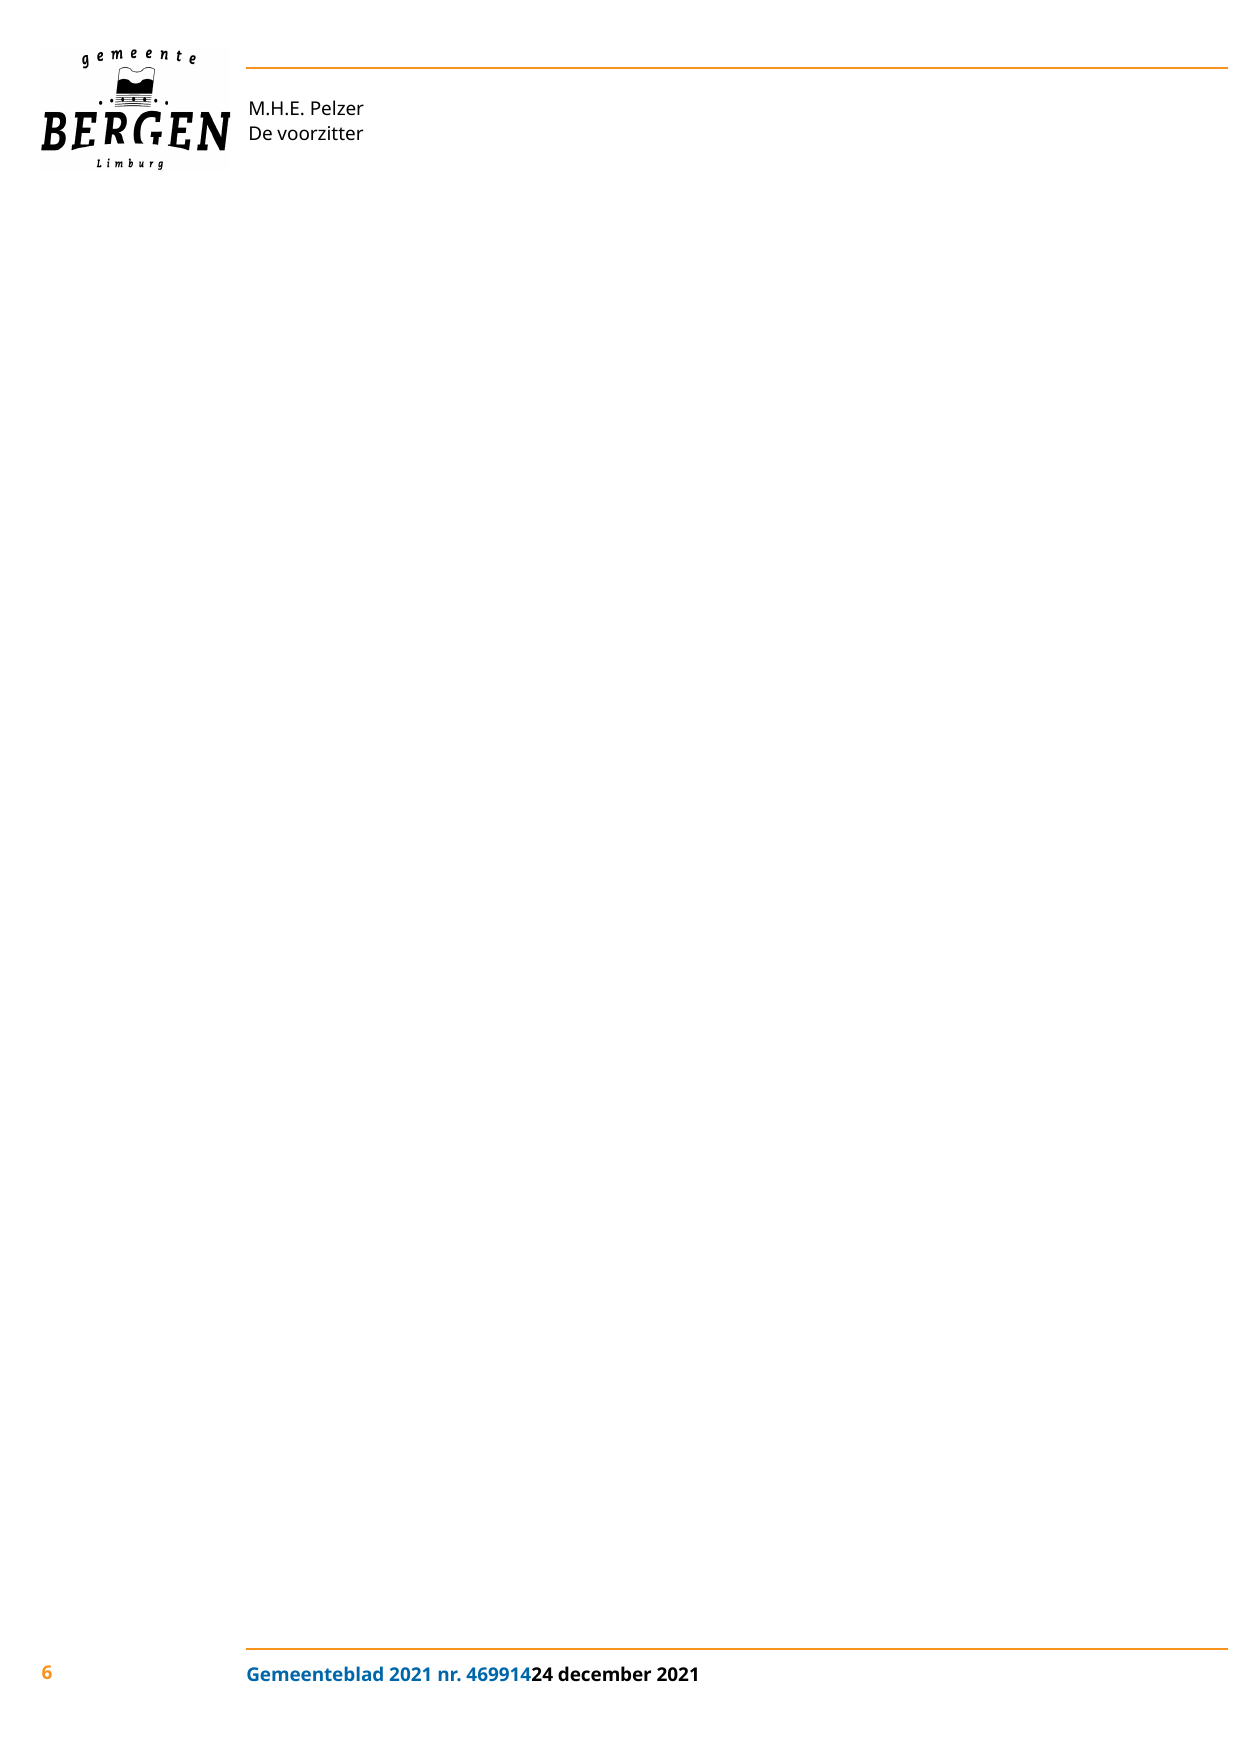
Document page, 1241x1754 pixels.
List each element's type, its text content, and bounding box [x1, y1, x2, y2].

text M.H.E. Pelzer [248, 95, 1152, 121]
text De voorzitter [248, 121, 1152, 146]
picture [41, 47, 231, 172]
